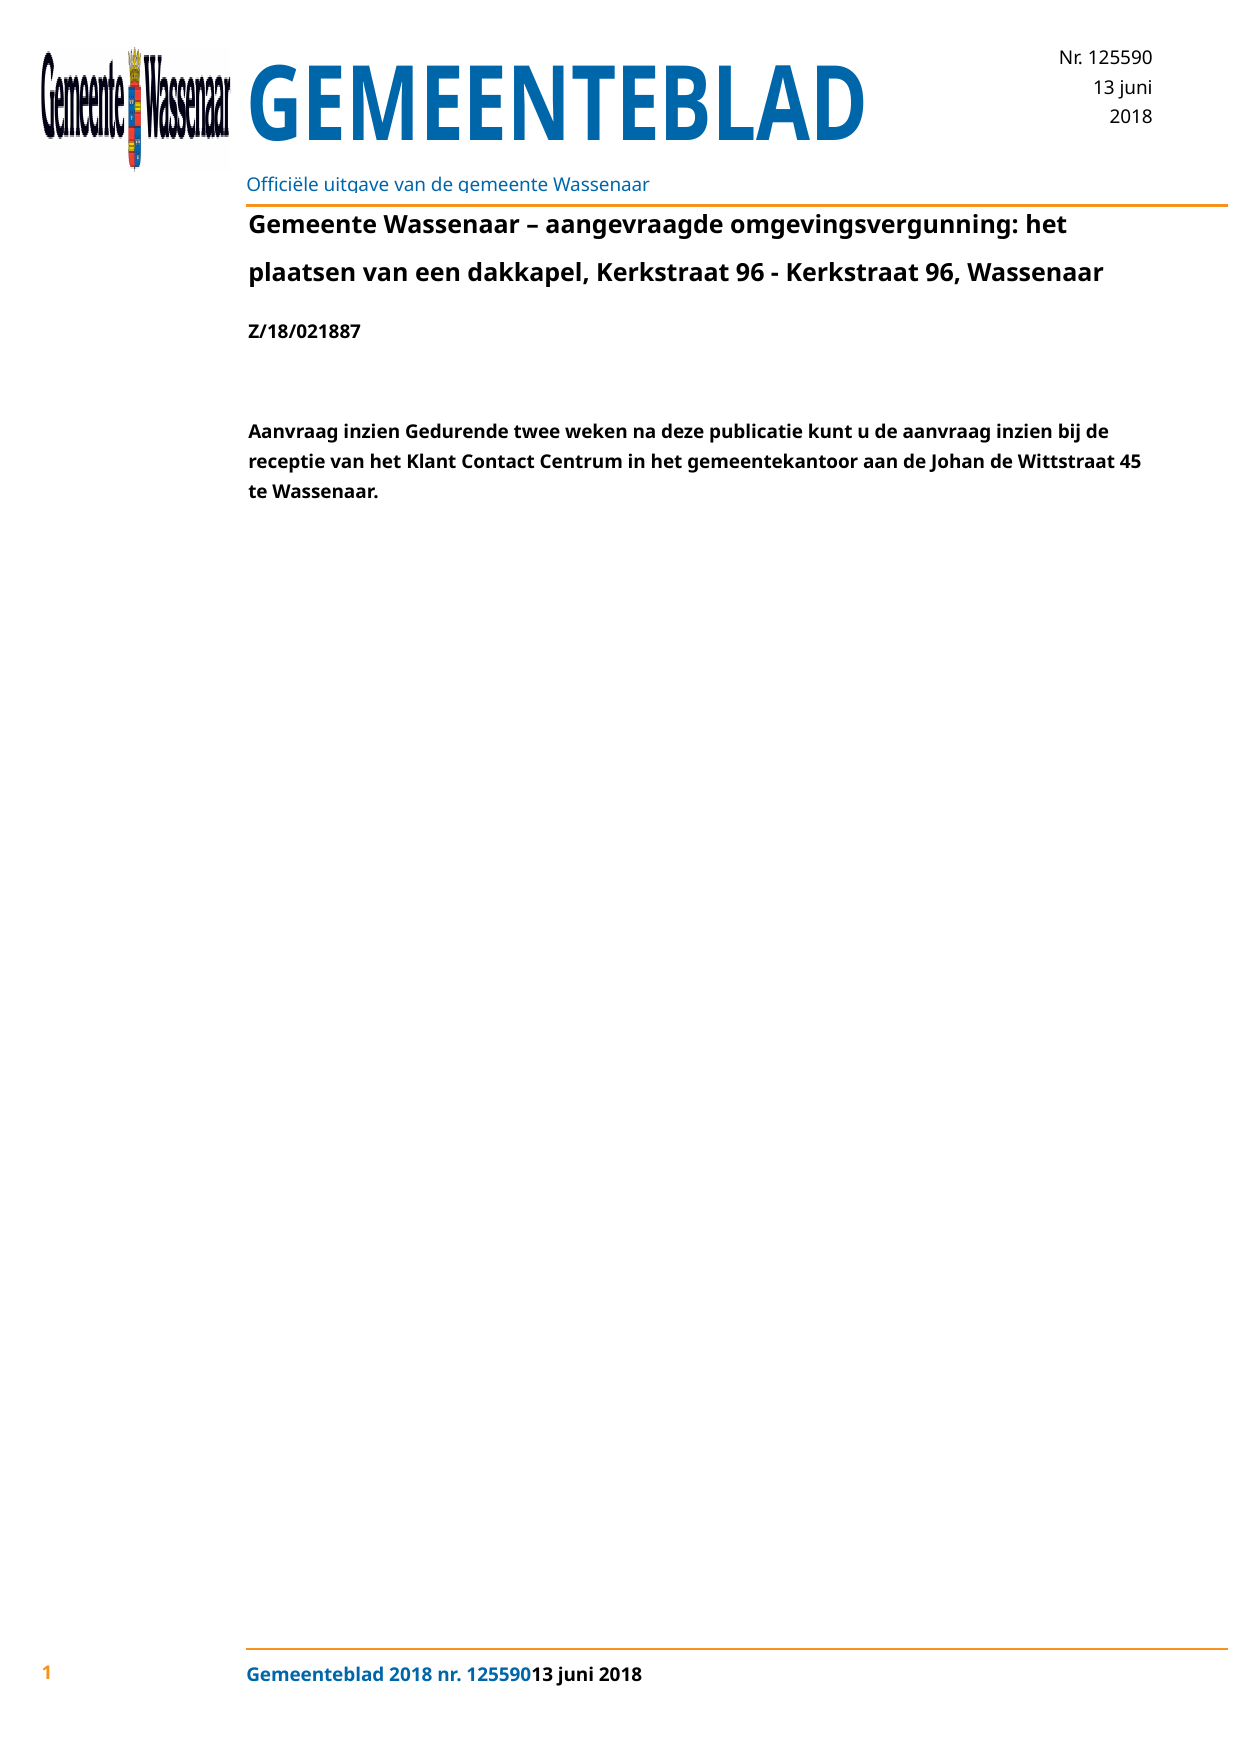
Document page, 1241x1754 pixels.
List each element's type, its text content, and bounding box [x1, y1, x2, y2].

picture [41, 47, 231, 172]
text Z/18/021887 [248, 318, 1152, 344]
text Gemeente Wassenaar – aangevraagde omgevingsvergunning: het plaatsen van een dakkapel, Kerkstraat 96 - Kerkstraat 96, Wassenaar [248, 207, 1152, 288]
text Aanvraag inzien Gedurende twee weken na deze publicatie kunt u de aanvraag inzien bij de receptie van het Klant Contact Centrum in het gemeentekantoor aan de Johan de Wittstraat 45 te Wassenaar. [248, 419, 1152, 504]
